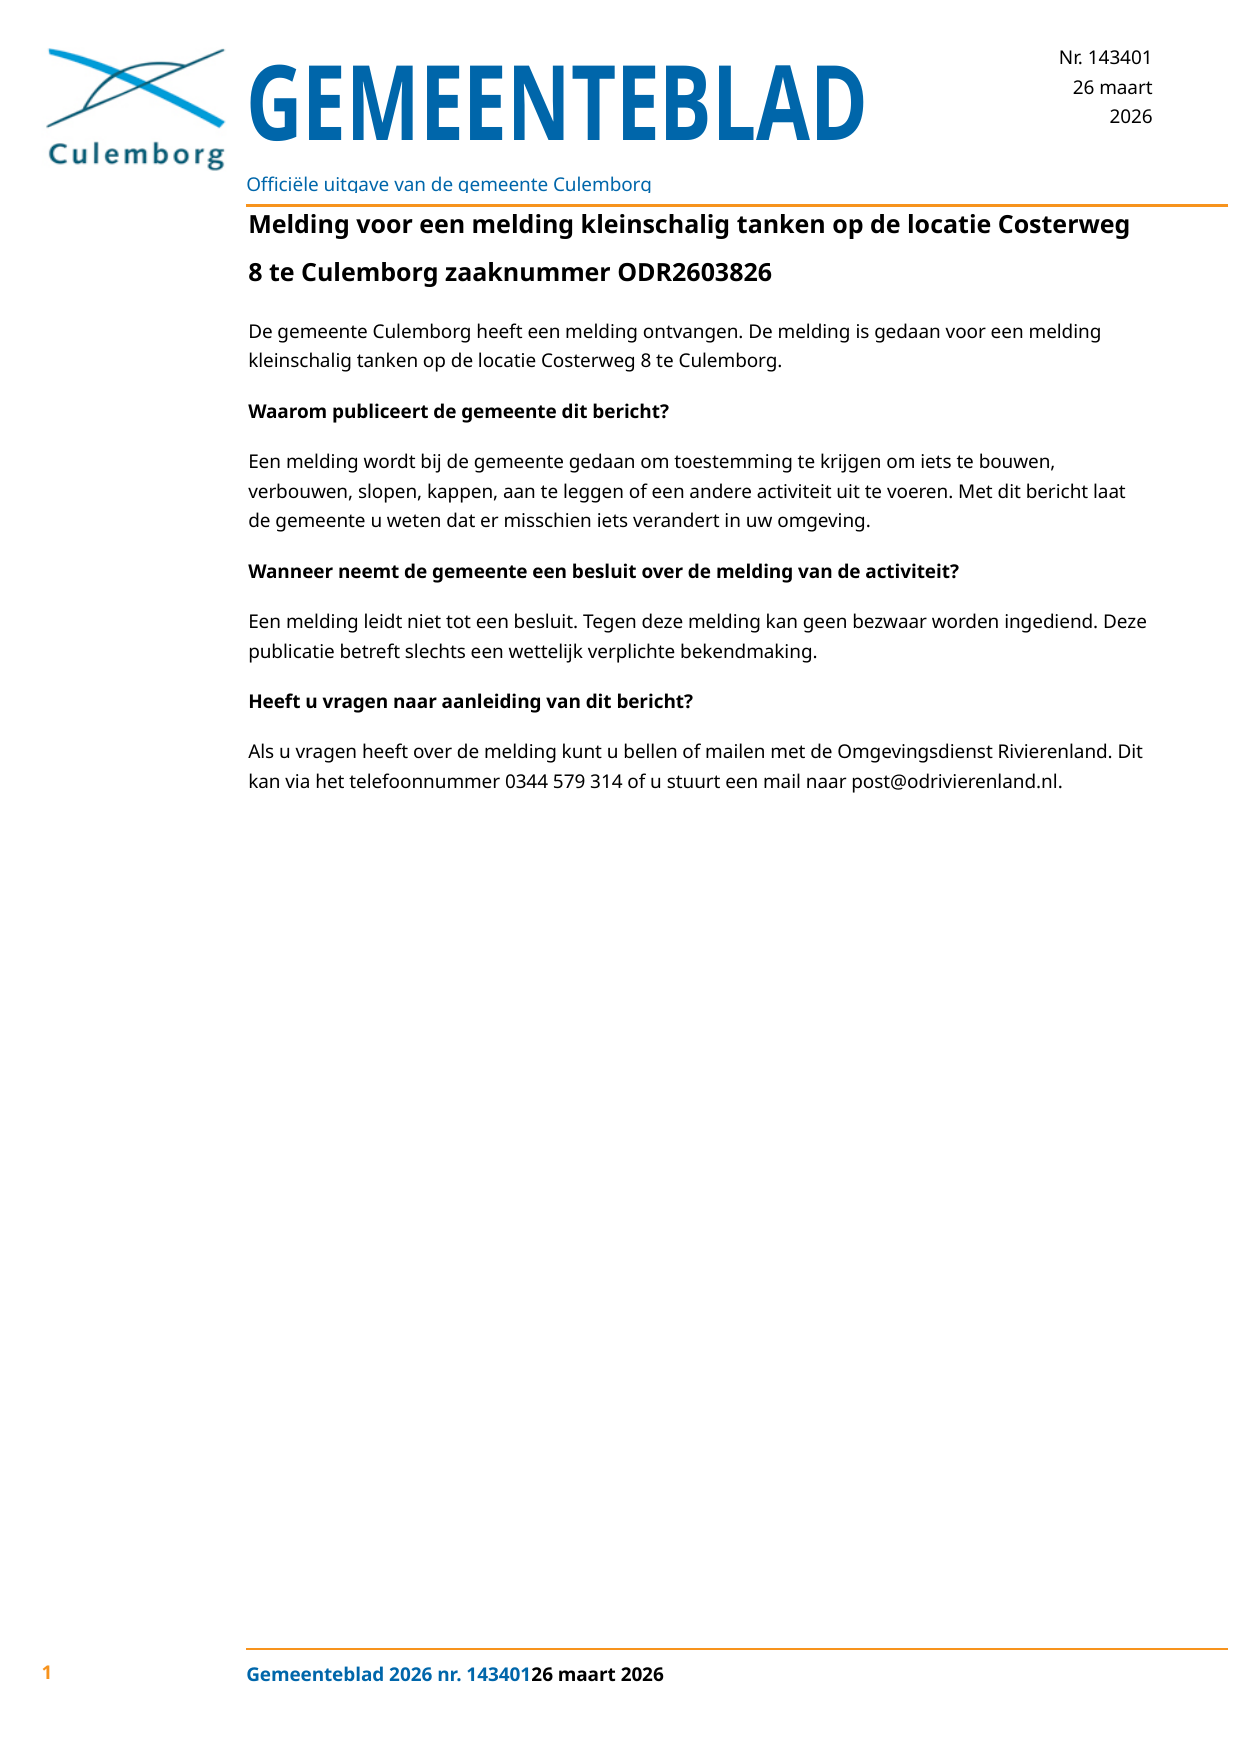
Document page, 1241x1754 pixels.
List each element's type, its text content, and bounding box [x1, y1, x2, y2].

text Een melding wordt bij de gemeente gedaan om toestemming te krijgen om iets te bouwen, verbouwen, slopen, kappen, aan te leggen of een andere activiteit uit te voeren. Met dit bericht laat de gemeente u weten dat er misschien iets verandert in uw omgeving. [248, 448, 1152, 533]
text Melding voor een melding kleinschalig tanken op de locatie Costerweg 8 te Culemborg zaaknummer ODR2603826 [248, 207, 1152, 288]
text Waarom publiceert de gemeente dit bericht? [248, 398, 1152, 424]
text Een melding leidt niet tot een besluit. Tegen deze melding kan geen bezwaar worden ingediend. Deze publicatie betreft slechts een wettelijk verplichte bekendmaking. [248, 608, 1152, 664]
text Als u vragen heeft over de melding kunt u bellen of mailen met de Omgevingsdienst Rivierenland. Dit kan via het telefoonnummer 0344 579 314 of u stuurt een mail naar post@odrivierenland.nl. [248, 739, 1152, 794]
text Heeft u vragen naar aanleiding van dit bericht? [248, 688, 1152, 714]
text De gemeente Culemborg heeft een melding ontvangen. De melding is gedaan voor een melding kleinschalig tanken op de locatie Costerweg 8 te Culemborg. [248, 318, 1152, 373]
text Wanneer neemt de gemeente een besluit over de melding van de activiteit? [248, 558, 1152, 584]
picture [41, 47, 231, 172]
